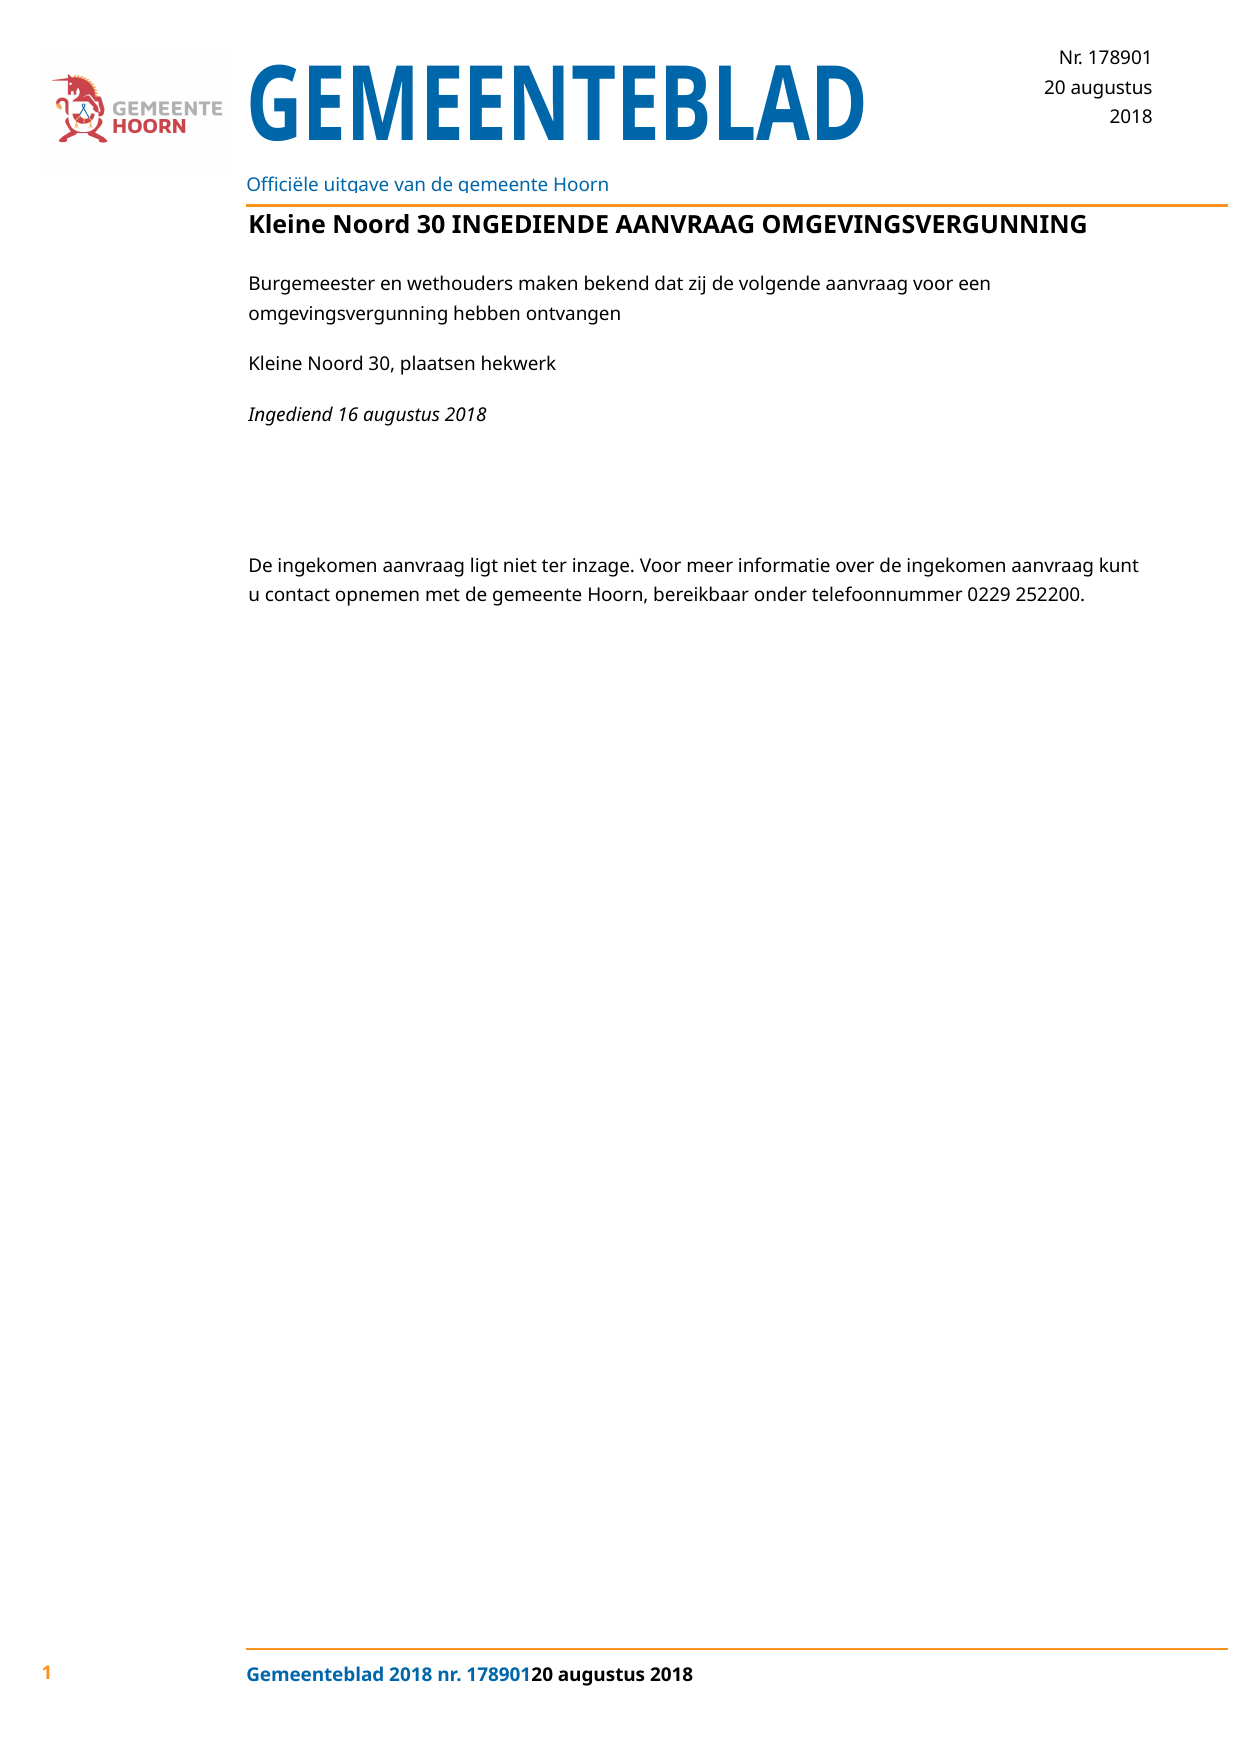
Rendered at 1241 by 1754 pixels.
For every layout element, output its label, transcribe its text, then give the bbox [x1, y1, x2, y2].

text Ingediend 16 augustus 2018 [248, 401, 1152, 426]
text De ingekomen aanvraag ligt niet ter inzage. Voor meer informatie over de ingekomen aanvraag kunt u contact opnemen met de gemeente Hoorn, bereikbaar onder telefoonnummer 0229 252200. [248, 552, 1152, 607]
text Kleine Noord 30 INGEDIENDE AANVRAAG OMGEVINGSVERGUNNING [248, 207, 1152, 241]
picture [41, 47, 231, 172]
text Kleine Noord 30, plaatsen hekwerk [248, 350, 1152, 376]
text Burgemeester en wethouders maken bekend dat zij de volgende aanvraag voor een omgevingsvergunning hebben ontvangen [248, 270, 1152, 326]
